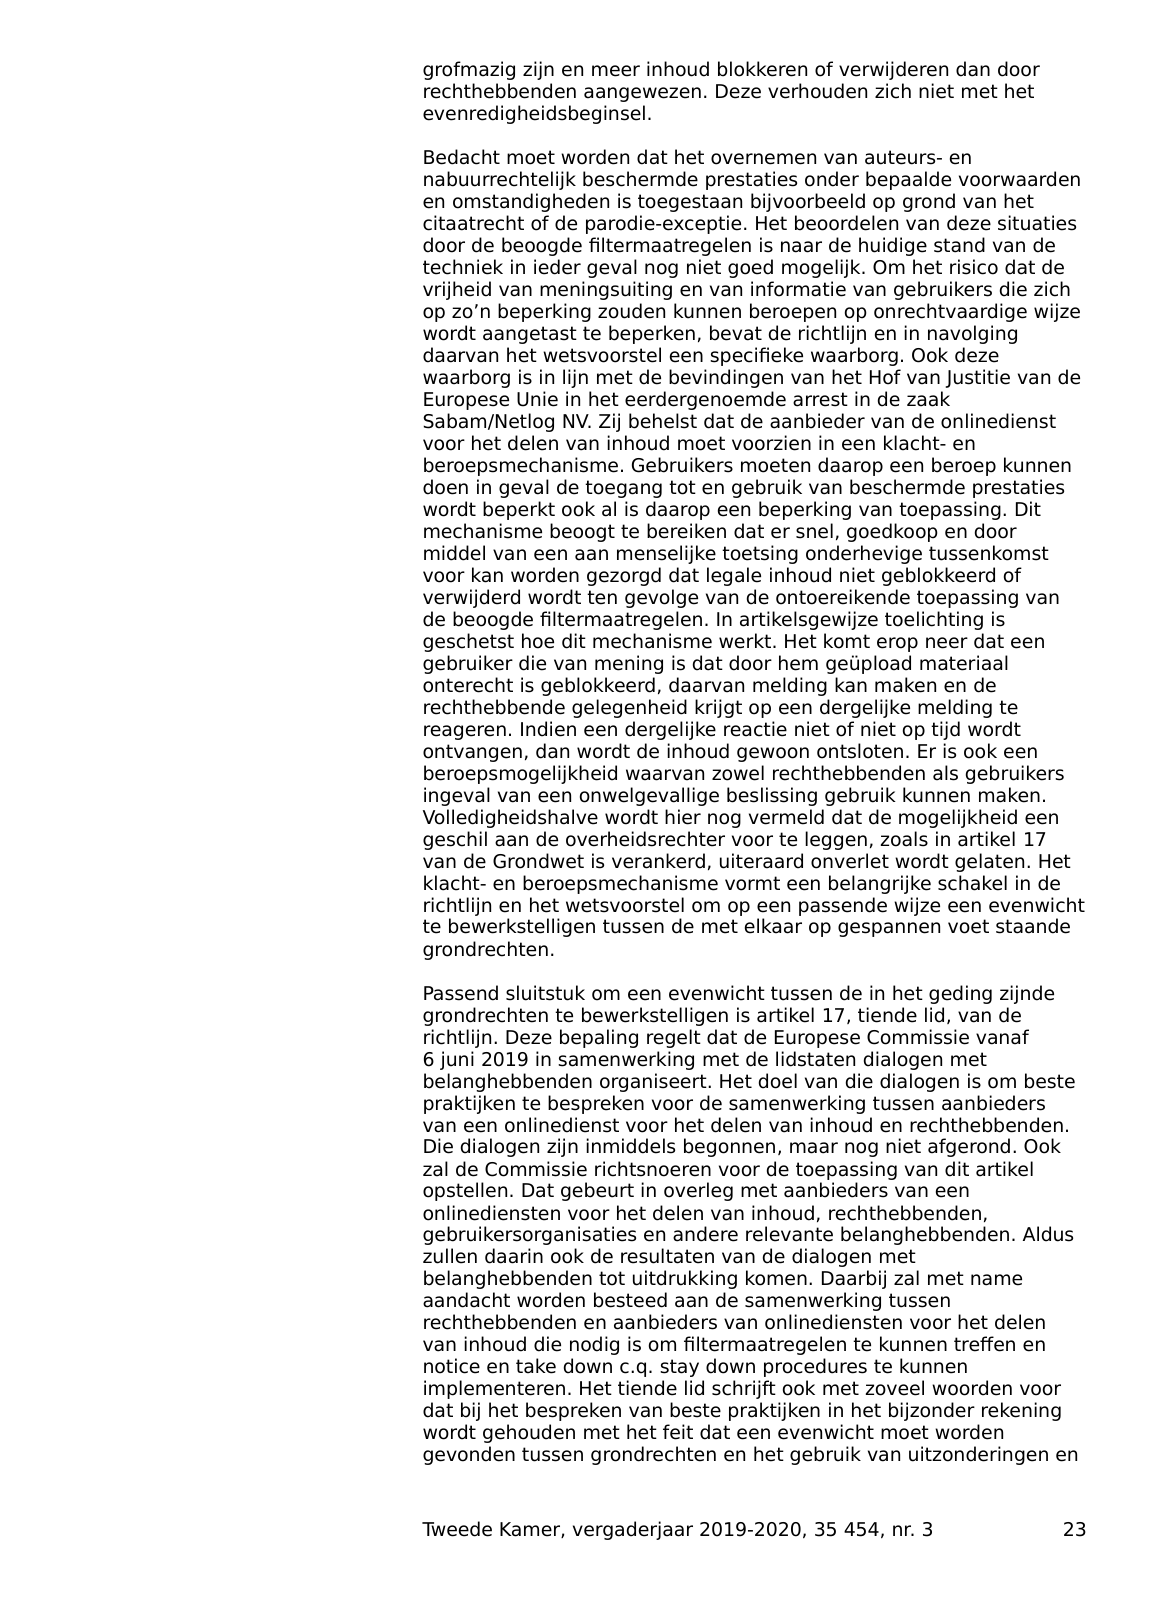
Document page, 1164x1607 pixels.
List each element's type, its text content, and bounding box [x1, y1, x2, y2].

text Passend sluitstuk om een evenwicht tussen de in het geding zijnde grondrechten te bewerkstelligen is artikel 17, tiende lid, van de richtlijn. Deze bepaling regelt dat de Europese Commissie vanaf 6 juni 2019 in samenwerking met de lidstaten dialogen met belanghebbenden organiseert. Het doel van die dialogen is om beste praktijken te bespreken voor de samenwerking tussen aanbieders van een onlinedienst voor het delen van inhoud en rechthebbenden. Die dialogen zijn inmiddels begonnen, maar nog niet afgerond. Ook zal de Commissie richtsnoeren voor de toepassing van dit artikel opstellen. Dat gebeurt in overleg met aanbieders van een onlinediensten voor het delen van inhoud, rechthebbenden, gebruikersorganisaties en andere relevante belanghebbenden. Aldus zullen daarin ook de resultaten van de dialogen met belanghebbenden tot uitdrukking komen. Daarbij zal met name aandacht worden besteed aan de samenwerking tussen rechthebbenden en aanbieders van onlinediensten voor het delen van inhoud die nodig is om filtermaatregelen te kunnen treffen en notice en take down c.q. stay down procedures te kunnen implementeren. Het tiende lid schrijft ook met zoveel woorden voor dat bij het bespreken van beste praktijken in het bijzonder rekening wordt gehouden met het feit dat een evenwicht moet worden gevonden tussen grondrechten en het gebruik van uitzonderingen en [422, 983, 1087, 1466]
text Bedacht moet worden dat het overnemen van auteurs- en nabuurrechtelijk beschermde prestaties onder bepaalde voorwaarden en omstandigheden is toegestaan bijvoorbeeld op grond van het citaatrecht of de parodie-exceptie. Het beoordelen van deze situaties door de beoogde filtermaatregelen is naar de huidige stand van de techniek in ieder geval nog niet goed mogelijk. Om het risico dat de vrijheid van meningsuiting en van informatie van gebruikers die zich op zo’n beperking zouden kunnen beroepen op onrechtvaardige wijze wordt aangetast te beperken, bevat de richtlijn en in navolging daarvan het wetsvoorstel een specifieke waarborg. Ook deze waarborg is in lijn met de bevindingen van het Hof van Justitie van de Europese Unie in het eerdergenoemde arrest in de zaak Sabam/Netlog NV. Zij behelst dat de aanbieder van de onlinedienst voor het delen van inhoud moet voorzien in een klacht- en beroepsmechanisme. Gebruikers moeten daarop een beroep kunnen doen in geval de toegang tot en gebruik van beschermde prestaties wordt beperkt ook al is daarop een beperking van toepassing. Dit mechanisme beoogt te bereiken dat er snel, goedkoop en door middel van een aan menselijke toetsing onderhevige tussenkomst voor kan worden gezorgd dat legale inhoud niet geblokkeerd of verwijderd wordt ten gevolge van de ontoereikende toepassing van de beoogde filtermaatregelen. In artikelsgewijze toelichting is geschetst hoe dit mechanisme werkt. Het komt erop neer dat een gebruiker die van mening is dat door hem geüpload materiaal onterecht is geblokkeerd, daarvan melding kan maken en de rechthebbende gelegenheid krijgt op een dergelijke melding te reageren. Indien een dergelijke reactie niet of niet op tijd wordt ontvangen, dan wordt de inhoud gewoon ontsloten. Er is ook een beroepsmogelijkheid waarvan zowel rechthebbenden als gebruikers ingeval van een onwelgevallige beslissing gebruik kunnen maken. Volledigheidshalve wordt hier nog vermeld dat de mogelijkheid een geschil aan de overheidsrechter voor te leggen, zoals in artikel 17 van de Grondwet is verankerd, uiteraard onverlet wordt gelaten. Het klacht- en beroepsmechanisme vormt een belangrijke schakel in de richtlijn en het wetsvoorstel om op een passende wijze een evenwicht te bewerkstelligen tussen de met elkaar op gespannen voet staande grondrechten. [422, 147, 1087, 960]
text grofmazig zijn en meer inhoud blokkeren of verwijderen dan door rechthebbenden aangewezen. Deze verhouden zich niet met het evenredigheidsbeginsel. [422, 59, 1087, 125]
